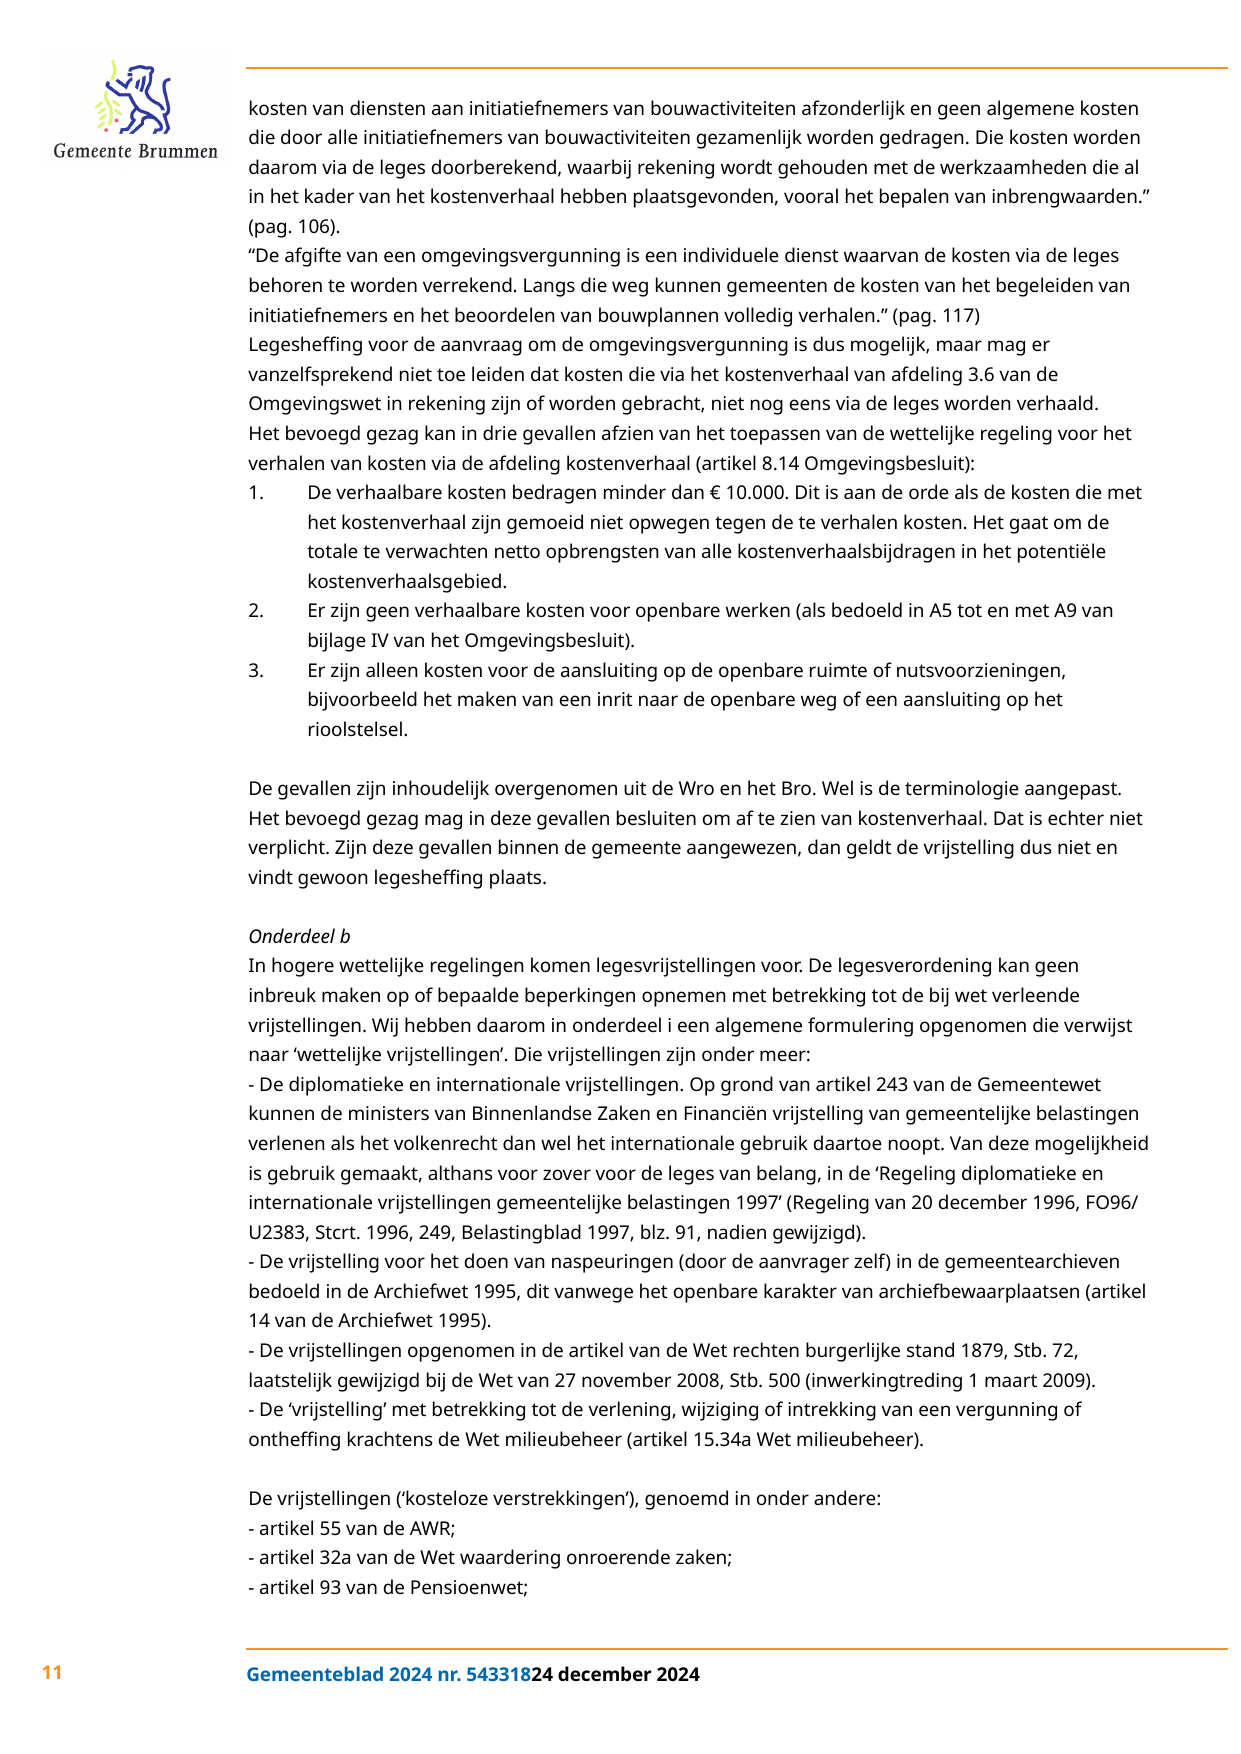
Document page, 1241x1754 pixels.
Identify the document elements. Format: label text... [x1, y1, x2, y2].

text - De vrijstelling voor het doen van naspeuringen (door de aanvrager zelf) in de gemeentearchieven bedoeld in de Archiefwet 1995, dit vanwege het openbare karakter van archiefbewaarplaatsen (artikel 14 van de Archiefwet 1995). [248, 1248, 1152, 1333]
list De verhaalbare kosten bedragen minder dan € 10.000. Dit is aan de orde als de kosten die met het kostenverhaal zijn gemoeid niet opwegen tegen de te verhalen kosten. Het gaat om de totale te verwachten netto opbrengsten van alle kostenverhaalsbijdragen in het potentiële kostenverhaalsgebied. [248, 479, 1152, 594]
list Er zijn alleen kosten voor de aansluiting op de openbare ruimte of nutsvoorzieningen, bijvoorbeeld het maken van een inrit naar de openbare weg of een aansluiting op het rioolstelsel. [248, 657, 1152, 742]
text “De afgifte van een omgevingsvergunning is een individuele dienst waarvan de kosten via de leges behoren te worden verrekend. Langs die weg kunnen gemeenten de kosten van het begeleiden van initiatiefnemers en het beoordelen van bouwplannen volledig verhalen.” (pag. 117) [248, 243, 1152, 328]
text - De diplomatieke en internationale vrijstellingen. Op grond van artikel 243 van de Gemeentewet kunnen de ministers van Binnenlandse Zaken en Financiën vrijstelling van gemeentelijke belastingen verlenen als het volkenrecht dan wel het internationale gebruik daartoe noopt. Van deze mogelijkheid is gebruik gemaakt, althans voor zover voor de leges van belang, in de ‘Regeling diplomatieke en internationale vrijstellingen gemeentelijke belastingen 1997’ (Regeling van 20 december 1996, FO96/ U2383, Stcrt. 1996, 249, Belastingblad 1997, blz. 91, nadien gewijzigd). [248, 1071, 1152, 1245]
text Legesheffing voor de aanvraag om de omgevingsvergunning is dus mogelijk, maar mag er vanzelfsprekend niet toe leiden dat kosten die via het kostenverhaal van afdeling 3.6 van de Omgevingswet in rekening zijn of worden gebracht, niet nog eens via de leges worden verhaald. [248, 331, 1152, 416]
list Er zijn geen verhaalbare kosten voor openbare werken (als bedoeld in A5 tot en met A9 van bijlage IV van het Omgevingsbesluit). [248, 598, 1152, 653]
text Onderdeel b [248, 923, 1152, 949]
text - artikel 32a van de Wet waardering onroerende zaken; [248, 1544, 1152, 1570]
text - De ‘vrijstelling’ met betrekking tot de verlening, wijziging of intrekking van een vergunning of ontheffing krachtens de Wet milieubeheer (artikel 15.34a Wet milieubeheer). [248, 1396, 1152, 1452]
text - artikel 55 van de AWR; [248, 1515, 1152, 1541]
text kosten van diensten aan initiatiefnemers van bouwactiviteiten afzonderlijk en geen algemene kosten die door alle initiatiefnemers van bouwactiviteiten gezamenlijk worden gedragen. Die kosten worden daarom via de leges doorberekend, waarbij rekening wordt gehouden met de werkzaamheden die al in het kader van het kostenverhaal hebben plaatsgevonden, vooral het bepalen van inbrengwaarden.” (pag. 106). [248, 95, 1152, 239]
picture [41, 47, 231, 172]
text In hogere wettelijke regelingen komen legesvrijstellingen voor. De legesverordening kan geen inbreuk maken op of bepaalde beperkingen opnemen met betrekking tot de bij wet verleende vrijstellingen. Wij hebben daarom in onderdeel i een algemene formulering opgenomen die verwijst naar ‘wettelijke vrijstellingen’. Die vrijstellingen zijn onder meer: [248, 953, 1152, 1067]
text Het bevoegd gezag kan in drie gevallen afzien van het toepassen van de wettelijke regeling voor het verhalen van kosten via de afdeling kostenverhaal (artikel 8.14 Omgevingsbesluit): [248, 420, 1152, 476]
text - artikel 93 van de Pensioenwet; [248, 1574, 1152, 1600]
text De gevallen zijn inhoudelijk overgenomen uit de Wro en het Bro. Wel is de terminologie aangepast. Het bevoegd gezag mag in deze gevallen besluiten om af te zien van kostenverhaal. Dat is echter niet verplicht. Zijn deze gevallen binnen de gemeente aangewezen, dan geldt de vrijstelling dus niet en vindt gewoon legesheffing plaats. [248, 775, 1152, 890]
text - De vrijstellingen opgenomen in de artikel van de Wet rechten burgerlijke stand 1879, Stb. 72, laatstelijk gewijzigd bij de Wet van 27 november 2008, Stb. 500 (inwerkingtreding 1 maart 2009). [248, 1337, 1152, 1393]
text De vrijstellingen (‘kosteloze verstrekkingen’), genoemd in onder andere: [248, 1485, 1152, 1511]
